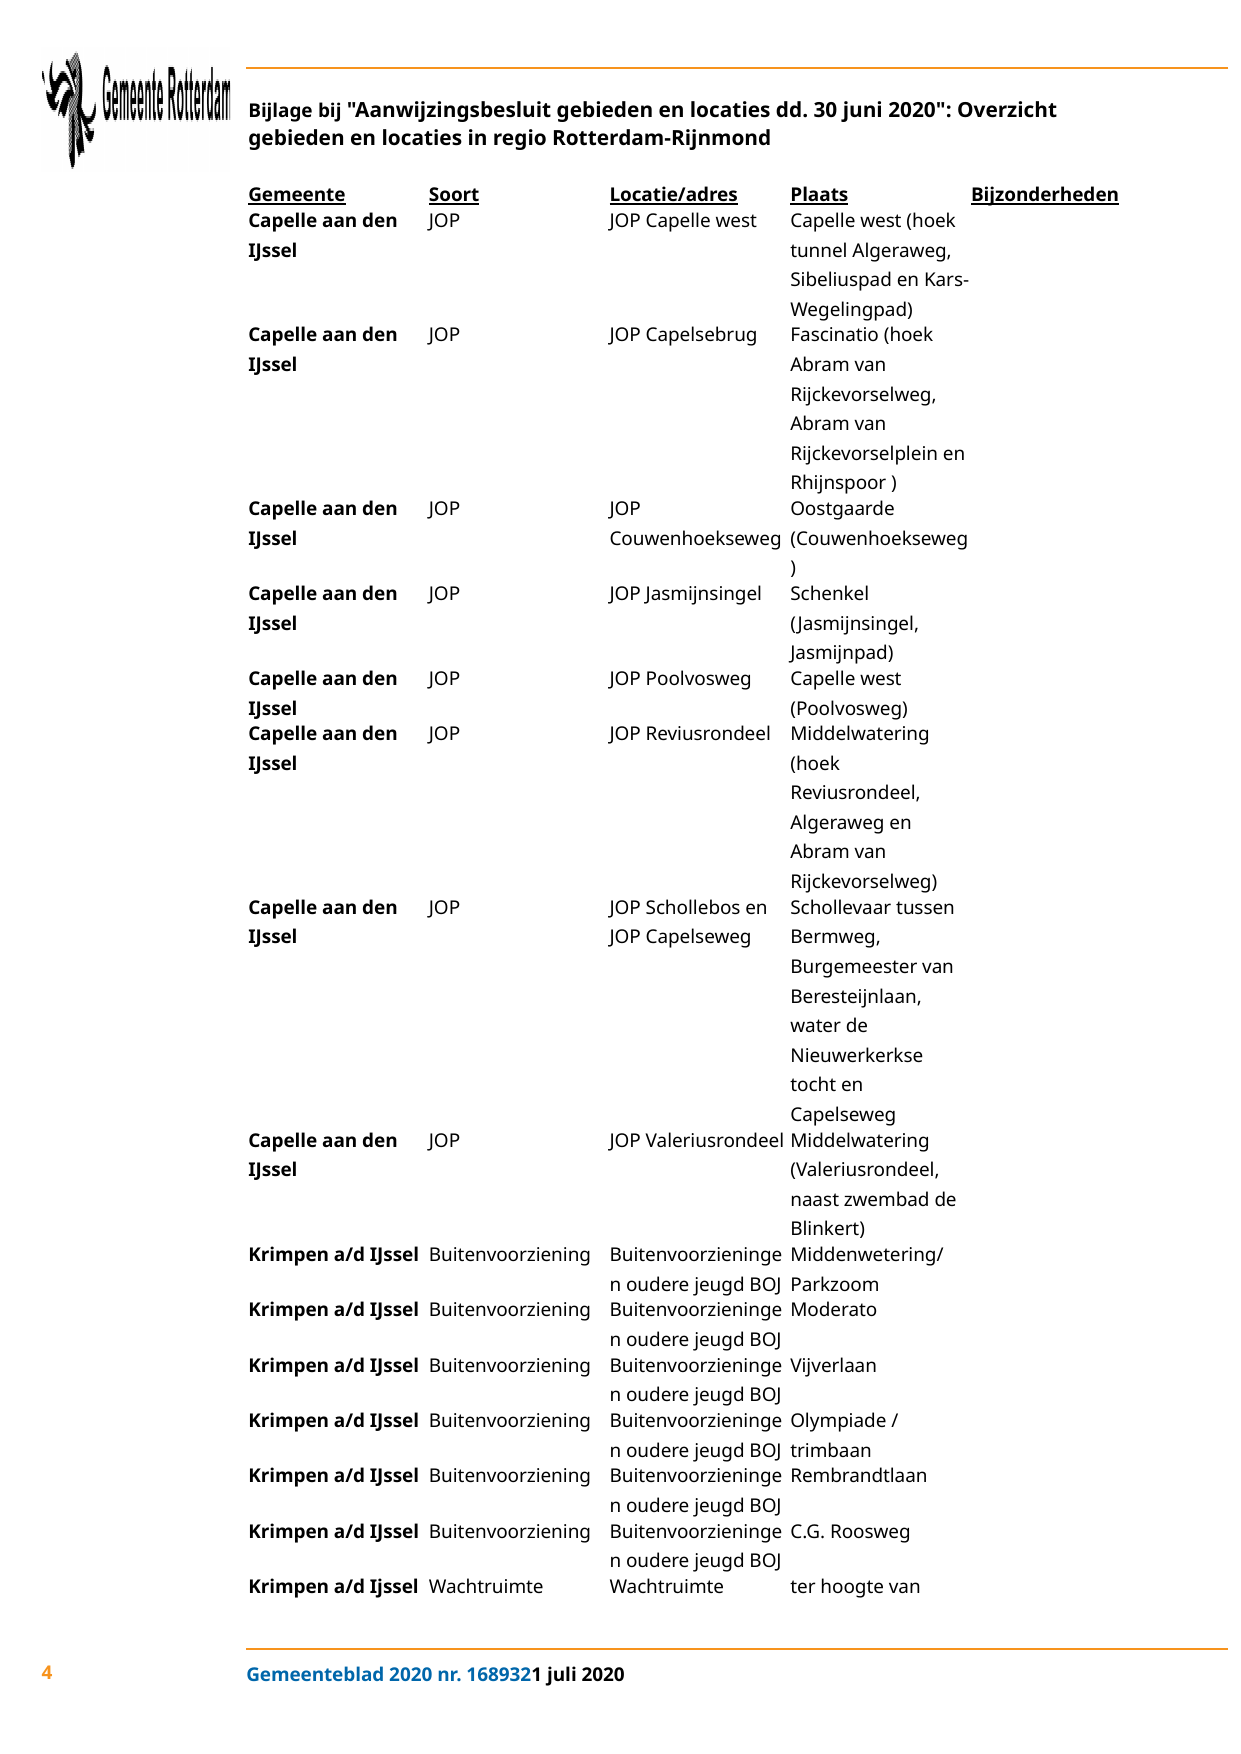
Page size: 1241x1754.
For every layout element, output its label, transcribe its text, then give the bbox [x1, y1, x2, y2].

table_cell JOP [429, 894, 609, 1127]
table_cell Vijverlaan [790, 1352, 971, 1407]
table_cell [971, 207, 1152, 322]
table_cell Krimpen a/d IJssel [248, 1518, 429, 1573]
table_cell Krimpen a/d IJssel [248, 1297, 429, 1352]
table_cell JOP Schollebos en JOP Capelseweg [609, 894, 790, 1127]
table_cell Capelle aan den IJssel [248, 720, 429, 894]
table_cell Krimpen a/d IJssel [248, 1463, 429, 1518]
table_cell Olympiade / trimbaan [790, 1407, 971, 1463]
table_cell [971, 1127, 1152, 1241]
table_cell JOP Jasmijnsingel [609, 580, 790, 665]
table_cell Capelle aan den IJssel [248, 665, 429, 720]
table_cell [971, 495, 1152, 580]
table_cell [971, 1518, 1152, 1573]
table_cell [971, 1407, 1152, 1463]
table_header Plaats [790, 181, 971, 207]
table_cell Capelle west (hoek tunnel Algeraweg, Sibeliuspad en Kars-Wegelingpad) [790, 207, 971, 322]
table_cell Schenkel (Jasmijnsingel, Jasmijnpad) [790, 580, 971, 665]
table_cell JOP Reviusrondeel [609, 720, 790, 894]
table_cell [971, 1297, 1152, 1352]
table_cell Capelle aan den IJssel [248, 207, 429, 322]
picture [41, 47, 231, 172]
table_cell Buitenvoorzieningen oudere jeugd BOJ [609, 1297, 790, 1352]
table_cell C.G. Roosweg [790, 1518, 971, 1573]
table_cell Wachtruimte [429, 1573, 609, 1599]
table_cell Moderato [790, 1297, 971, 1352]
table_cell Wachtruimte [609, 1573, 790, 1599]
table_cell [971, 665, 1152, 720]
table_cell Capelle aan den IJssel [248, 580, 429, 665]
table_cell JOP Capelsebrug [609, 322, 790, 495]
table_cell JOP [429, 580, 609, 665]
table_cell Fascinatio (hoek Abram van Rijckevorselweg, Abram van Rijckevorselplein en Rhijnspoor ) [790, 322, 971, 495]
table_cell Buitenvoorziening [429, 1407, 609, 1463]
table_cell Middelwatering (hoek Reviusrondeel, Algeraweg en Abram van Rijckevorselweg) [790, 720, 971, 894]
table_cell Buitenvoorziening [429, 1518, 609, 1573]
table_cell JOP [429, 720, 609, 894]
table_header Locatie/adres [609, 181, 790, 207]
table_cell JOP Valeriusrondeel [609, 1127, 790, 1241]
table_cell JOP [429, 1127, 609, 1241]
table_cell Capelle aan den IJssel [248, 894, 429, 1127]
table_cell [971, 1352, 1152, 1407]
table_cell Krimpen a/d IJssel [248, 1241, 429, 1297]
table_cell Capelle aan den IJssel [248, 495, 429, 580]
table_cell ter hoogte van [790, 1573, 971, 1599]
table_cell Buitenvoorzieningen oudere jeugd BOJ [609, 1241, 790, 1297]
table_cell JOP Capelle west [609, 207, 790, 322]
table_cell JOP [429, 322, 609, 495]
table_cell Middelwatering (Valeriusrondeel, naast zwembad de Blinkert) [790, 1127, 971, 1241]
table_cell JOP Couwenhoekseweg [609, 495, 790, 580]
table_cell Schollevaar tussen Bermweg, Burgemeester van Beresteijnlaan, water de Nieuwerkerkse tocht en Capelseweg [790, 894, 971, 1127]
table_header Bijzonderheden [971, 181, 1152, 207]
table_cell [971, 1573, 1152, 1599]
table_cell Krimpen a/d IJssel [248, 1407, 429, 1463]
table_cell JOP [429, 495, 609, 580]
table_cell Buitenvoorzieningen oudere jeugd BOJ [609, 1463, 790, 1518]
table_cell [971, 1463, 1152, 1518]
table_cell Buitenvoorziening [429, 1241, 609, 1297]
table_cell [971, 720, 1152, 894]
table_cell Krimpen a/d Ijssel [248, 1573, 429, 1599]
table_cell [971, 1241, 1152, 1297]
table_cell Buitenvoorziening [429, 1297, 609, 1352]
table_cell Buitenvoorzieningen oudere jeugd BOJ [609, 1407, 790, 1463]
table_cell Buitenvoorziening [429, 1463, 609, 1518]
table_cell Oostgaarde (Couwenhoekseweg ) [790, 495, 971, 580]
table_cell Buitenvoorzieningen oudere jeugd BOJ [609, 1518, 790, 1573]
table_cell [971, 580, 1152, 665]
table_cell Capelle west (Poolvosweg) [790, 665, 971, 720]
table_cell Krimpen a/d IJssel [248, 1352, 429, 1407]
table_cell Middenwetering/Parkzoom [790, 1241, 971, 1297]
table_cell [971, 894, 1152, 1127]
table_cell JOP [429, 207, 609, 322]
table_header Gemeente [248, 181, 429, 207]
table_cell [971, 322, 1152, 495]
table_cell Buitenvoorzieningen oudere jeugd BOJ [609, 1352, 790, 1407]
table_cell JOP Poolvosweg [609, 665, 790, 720]
table_cell Capelle aan den IJssel [248, 1127, 429, 1241]
table_header Soort [429, 181, 609, 207]
table_cell JOP [429, 665, 609, 720]
table_cell Rembrandtlaan [790, 1463, 971, 1518]
table_cell Buitenvoorziening [429, 1352, 609, 1407]
table_cell Capelle aan den IJssel [248, 322, 429, 495]
text Bijlage bij "Aanwijzingsbesluit gebieden en locaties dd. 30 juni 2020": Overzicht gebieden en locaties in regio Rotterdam-Rijnmond [248, 95, 1152, 152]
